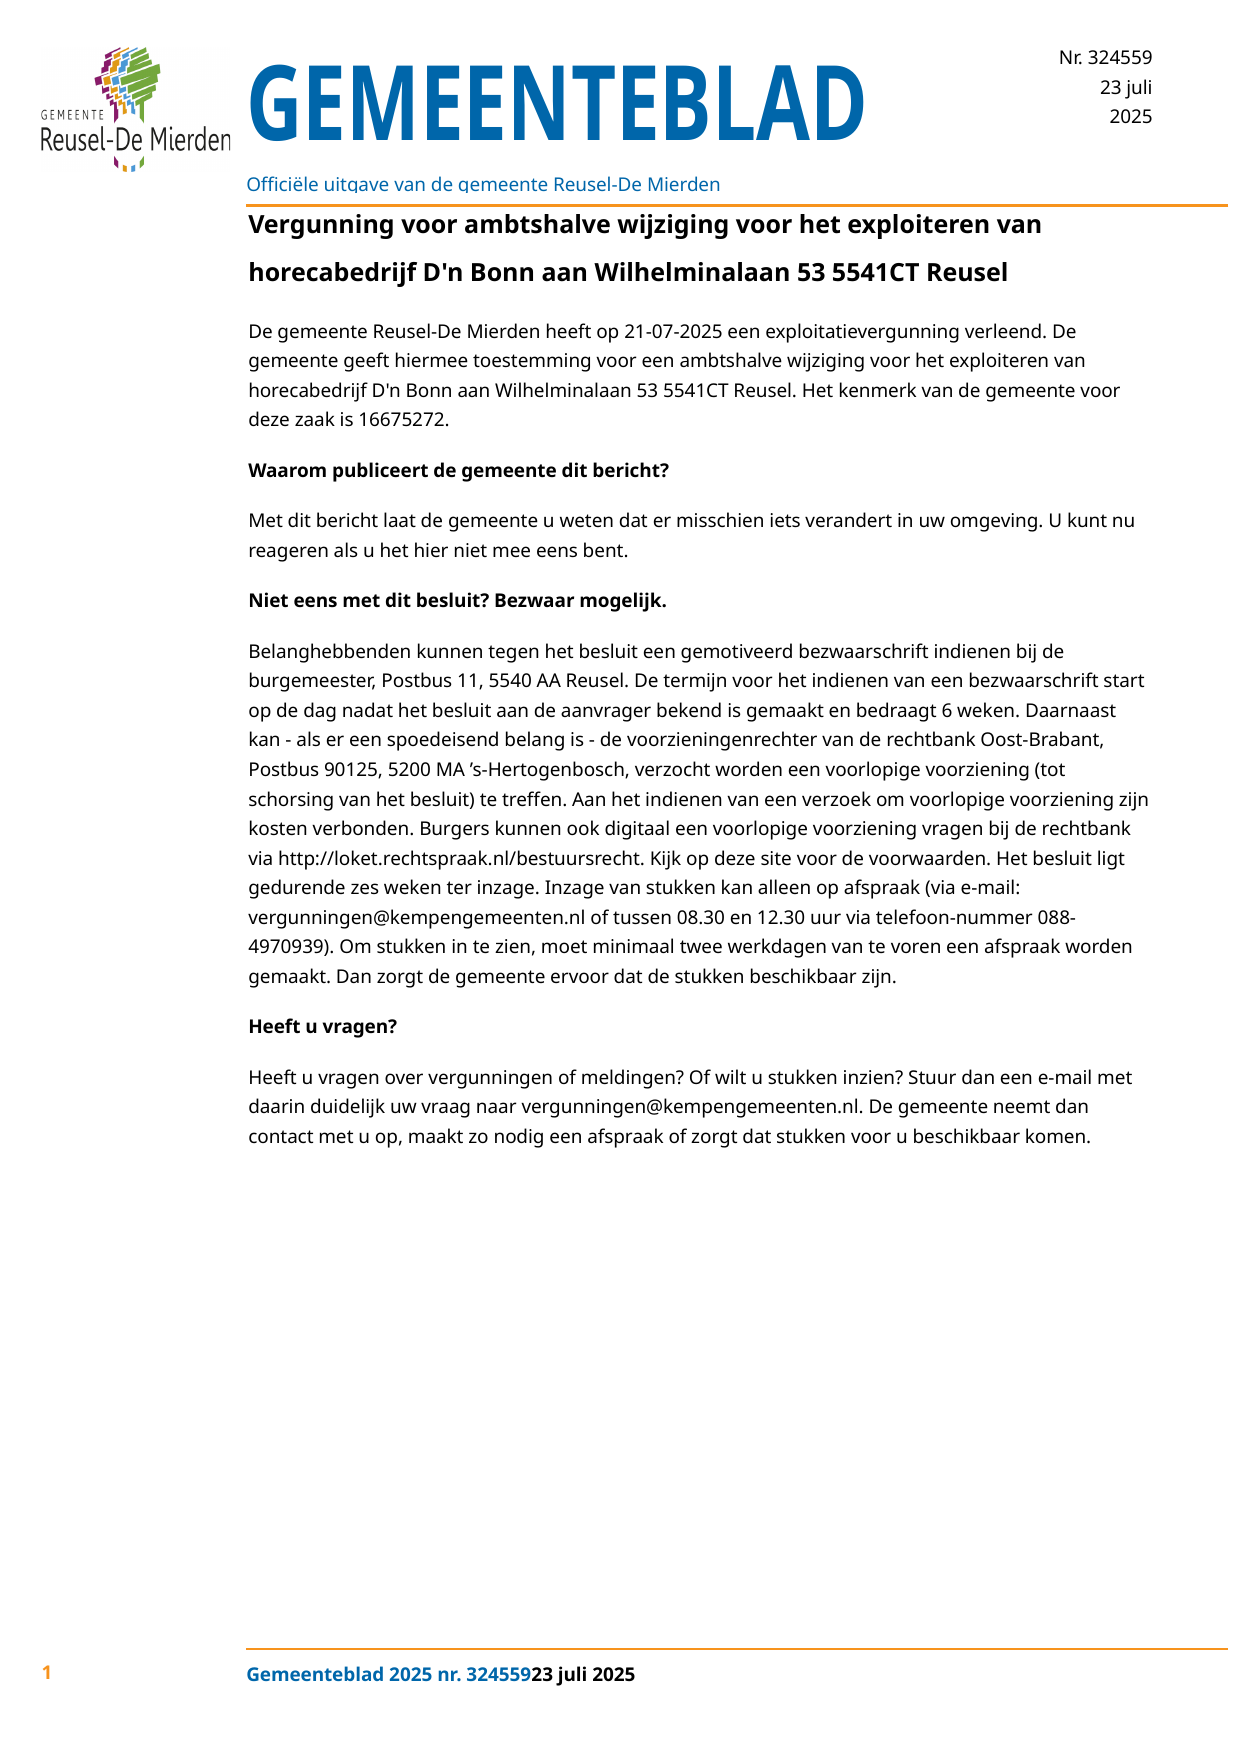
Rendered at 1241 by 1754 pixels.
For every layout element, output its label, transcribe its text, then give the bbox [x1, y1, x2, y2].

text De gemeente Reusel-De Mierden heeft op 21-07-2025 een exploitatievergunning verleend. De gemeente geeft hiermee toestemming voor een ambtshalve wijziging voor het exploiteren van horecabedrijf D'n Bonn aan Wilhelminalaan 53 5541CT Reusel. Het kenmerk van de gemeente voor deze zaak is 16675272. [248, 318, 1152, 432]
text Met dit bericht laat de gemeente u weten dat er misschien iets verandert in uw omgeving. U kunt nu reageren als u het hier niet mee eens bent. [248, 507, 1152, 563]
text Vergunning voor ambtshalve wijziging voor het exploiteren van horecabedrijf D'n Bonn aan Wilhelminalaan 53 5541CT Reusel [248, 207, 1152, 288]
picture [41, 47, 231, 172]
text Heeft u vragen? [248, 1014, 1152, 1039]
text Niet eens met dit besluit? Bezwaar mogelijk. [248, 587, 1152, 613]
text Belanghebbenden kunnen tegen het besluit een gemotiveerd bezwaarschrift indienen bij de burgemeester, Postbus 11, 5540 AA Reusel. De termijn voor het indienen van een bezwaarschrift start op de dag nadat het besluit aan de aanvrager bekend is gemaakt en bedraagt 6 weken. Daarnaast kan - als er een spoedeisend belang is - de voorzieningenrechter van de rechtbank Oost-Brabant, Postbus 90125, 5200 MA ’s-Hertogenbosch, verzocht worden een voorlopige voorziening (tot schorsing van het besluit) te treffen. Aan het indienen van een verzoek om voorlopige voorziening zijn kosten verbonden. Burgers kunnen ook digitaal een voorlopige voorziening vragen bij de rechtbank via http://loket.rechtspraak.nl/bestuursrecht. Kijk op deze site voor de voorwaarden. Het besluit ligt gedurende zes weken ter inzage. Inzage van stukken kan alleen op afspraak (via e-mail: vergunningen@kempengemeenten.nl of tussen 08.30 en 12.30 uur via telefoon-nummer 088-4970939). Om stukken in te zien, moet minimaal twee werkdagen van te voren een afspraak worden gemaakt. Dan zorgt de gemeente ervoor dat de stukken beschikbaar zijn. [248, 638, 1152, 989]
text Heeft u vragen over vergunningen of meldingen? Of wilt u stukken inzien? Stuur dan een e-mail met daarin duidelijk uw vraag naar vergunningen@kempengemeenten.nl. De gemeente neemt dan contact met u op, maakt zo nodig een afspraak of zorgt dat stukken voor u beschikbaar komen. [248, 1064, 1152, 1149]
text Waarom publiceert de gemeente dit bericht? [248, 457, 1152, 483]
